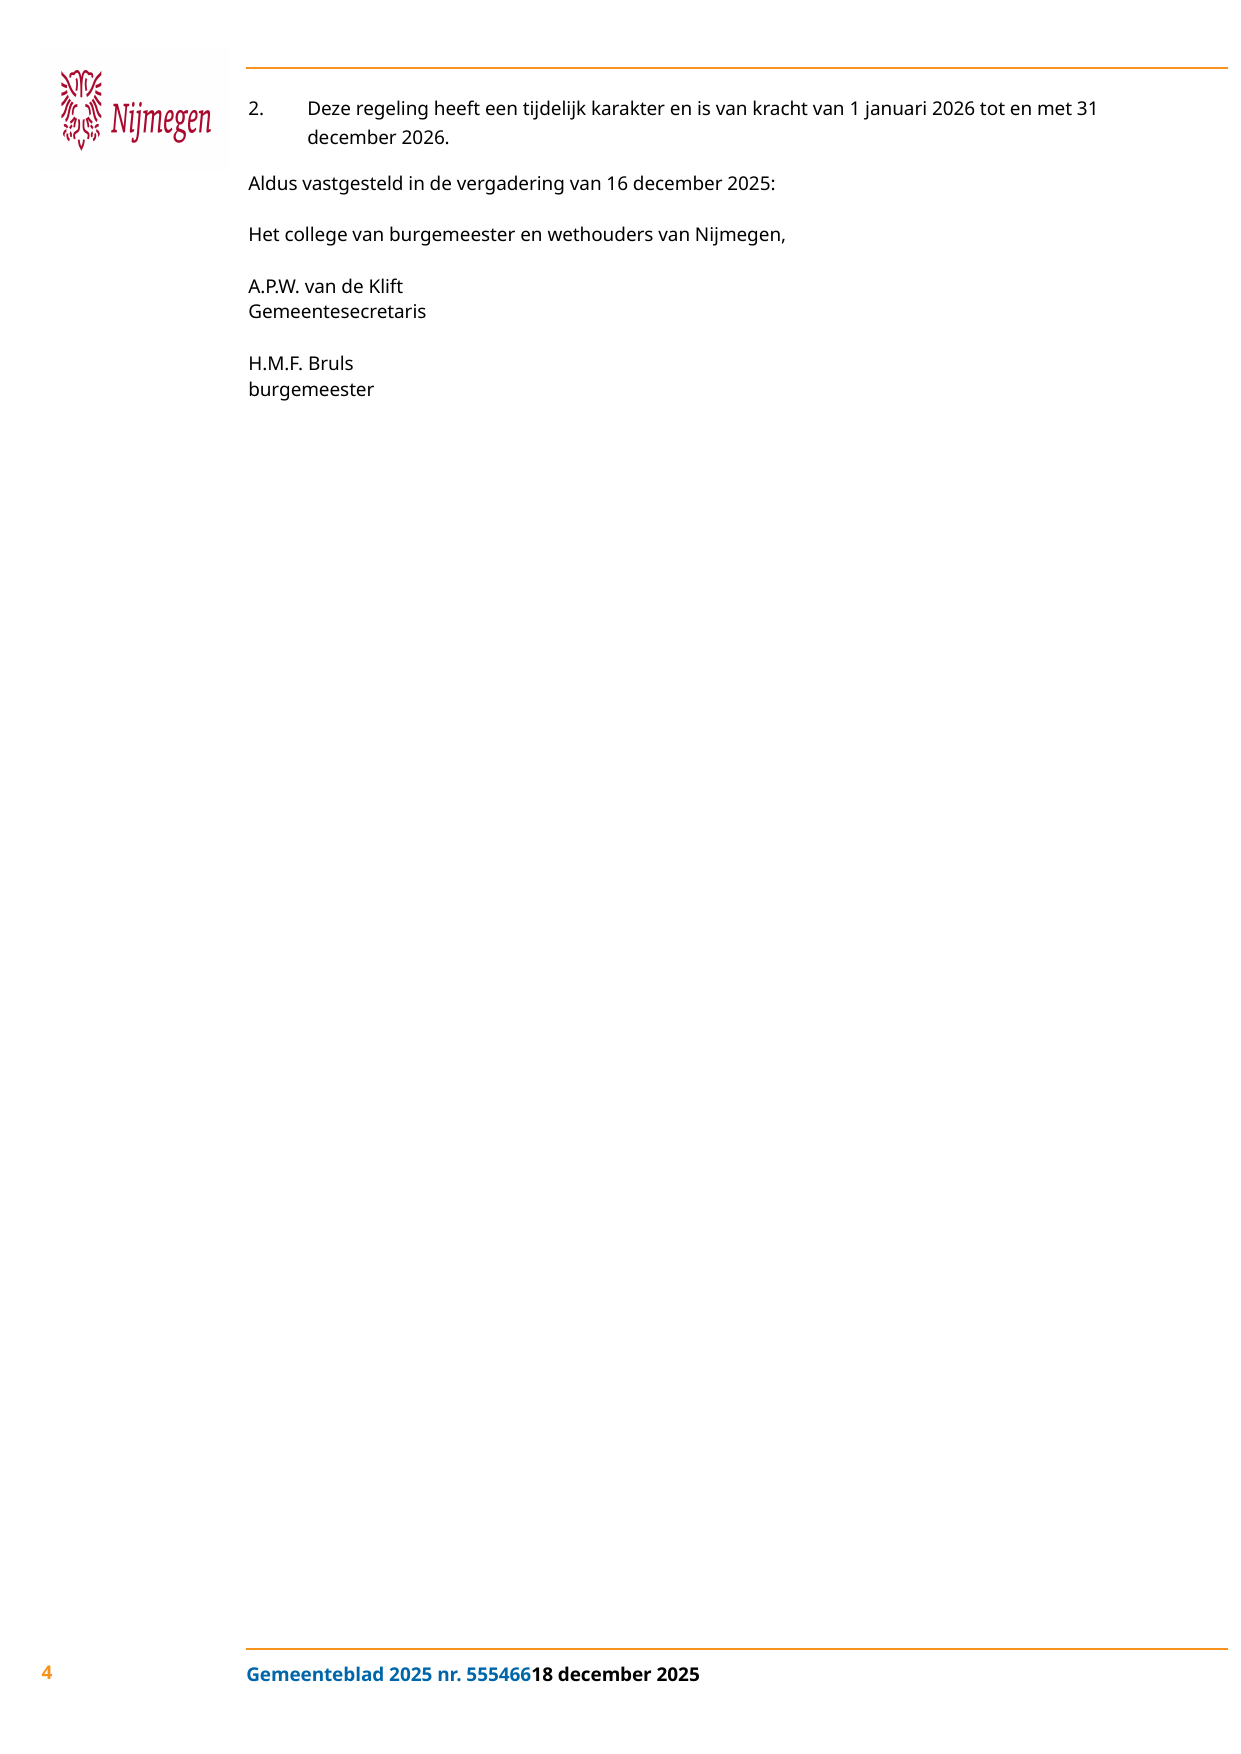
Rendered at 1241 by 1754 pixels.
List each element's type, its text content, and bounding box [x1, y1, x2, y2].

text H.M.F. Bruls [248, 350, 1152, 376]
list Deze regeling heeft een tijdelijk karakter en is van kracht van 1 januari 2026 tot en met 31 december 2026. [248, 95, 1152, 150]
picture [41, 47, 231, 172]
text Het college van burgemeester en wethouders van Nijmegen, [248, 221, 1152, 247]
text A.P.W. van de Klift [248, 273, 1152, 299]
text Gemeentesecretaris [248, 299, 1152, 324]
text Aldus vastgesteld in de vergadering van 16 december 2025: [248, 170, 1152, 196]
text burgemeester [248, 376, 1152, 402]
